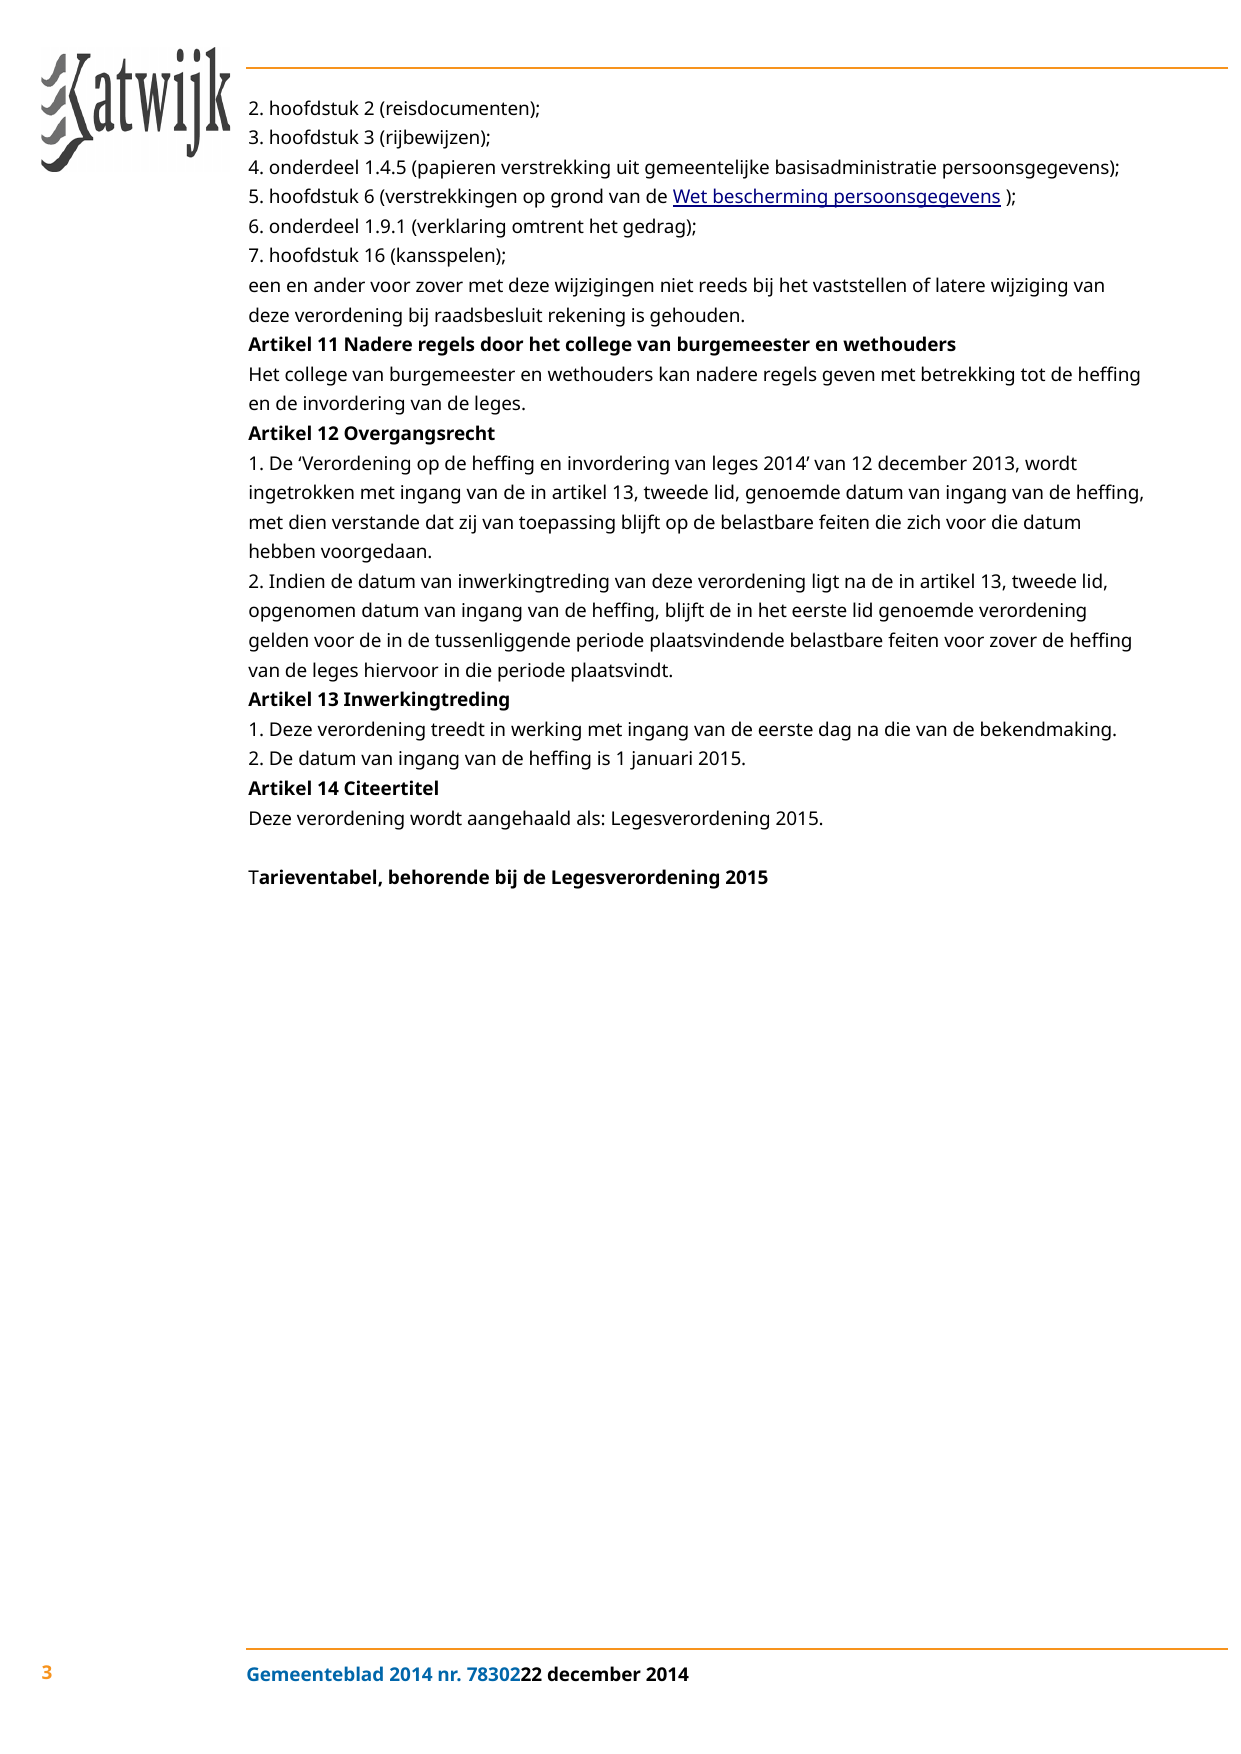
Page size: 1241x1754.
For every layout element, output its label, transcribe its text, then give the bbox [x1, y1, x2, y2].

text 5. hoofdstuk 6 (verstrekkingen op grond van de Wet bescherming persoonsgegevens ); [248, 183, 1152, 209]
text 6. onderdeel 1.9.1 (verklaring omtrent het gedrag); [248, 213, 1152, 239]
text Artikel 13 Inwerkingtreding [248, 686, 1152, 712]
text een en ander voor zover met deze wijzigingen niet reeds bij het vaststellen of latere wijziging van deze verordening bij raadsbesluit rekening is gehouden. [248, 272, 1152, 328]
text Tarieventabel, behorende bij de Legesverordening 2015 [248, 864, 1152, 890]
text Het college van burgemeester en wethouders kan nadere regels geven met betrekking tot de heffing en de invordering van de leges. [248, 361, 1152, 416]
text 2. De datum van ingang van de heffing is 1 januari 2015. [248, 746, 1152, 771]
text Artikel 12 Overgangsrecht [248, 420, 1152, 446]
text 7. hoofdstuk 16 (kansspelen); [248, 243, 1152, 268]
text 3. hoofdstuk 3 (rijbewijzen); [248, 124, 1152, 150]
text 4. onderdeel 1.4.5 (papieren verstrekking uit gemeentelijke basisadministratie persoonsgegevens); [248, 154, 1152, 180]
text 2. Indien de datum van inwerkingtreding van deze verordening ligt na de in artikel 13, tweede lid, opgenomen datum van ingang van de heffing, blijft de in het eerste lid genoemde verordening gelden voor de in de tussenliggende periode plaatsvindende belastbare feiten voor zover de heffing van de leges hiervoor in die periode plaatsvindt. [248, 568, 1152, 683]
text 2. hoofdstuk 2 (reisdocumenten); [248, 95, 1152, 121]
text 1. Deze verordening treedt in werking met ingang van de eerste dag na die van de bekendmaking. [248, 716, 1152, 742]
text Artikel 14 Citeertitel [248, 775, 1152, 801]
picture [41, 47, 231, 172]
text Artikel 11 Nadere regels door het college van burgemeester en wethouders [248, 331, 1152, 357]
text Deze verordening wordt aangehaald als: Legesverordening 2015. [248, 805, 1152, 831]
text 1. De ‘Verordening op de heffing en invordering van leges 2014’ van 12 december 2013, wordt ingetrokken met ingang van de in artikel 13, tweede lid, genoemde datum van ingang van de heffing, met dien verstande dat zij van toepassing blijft op de belastbare feiten die zich voor die datum hebben voorgedaan. [248, 450, 1152, 564]
